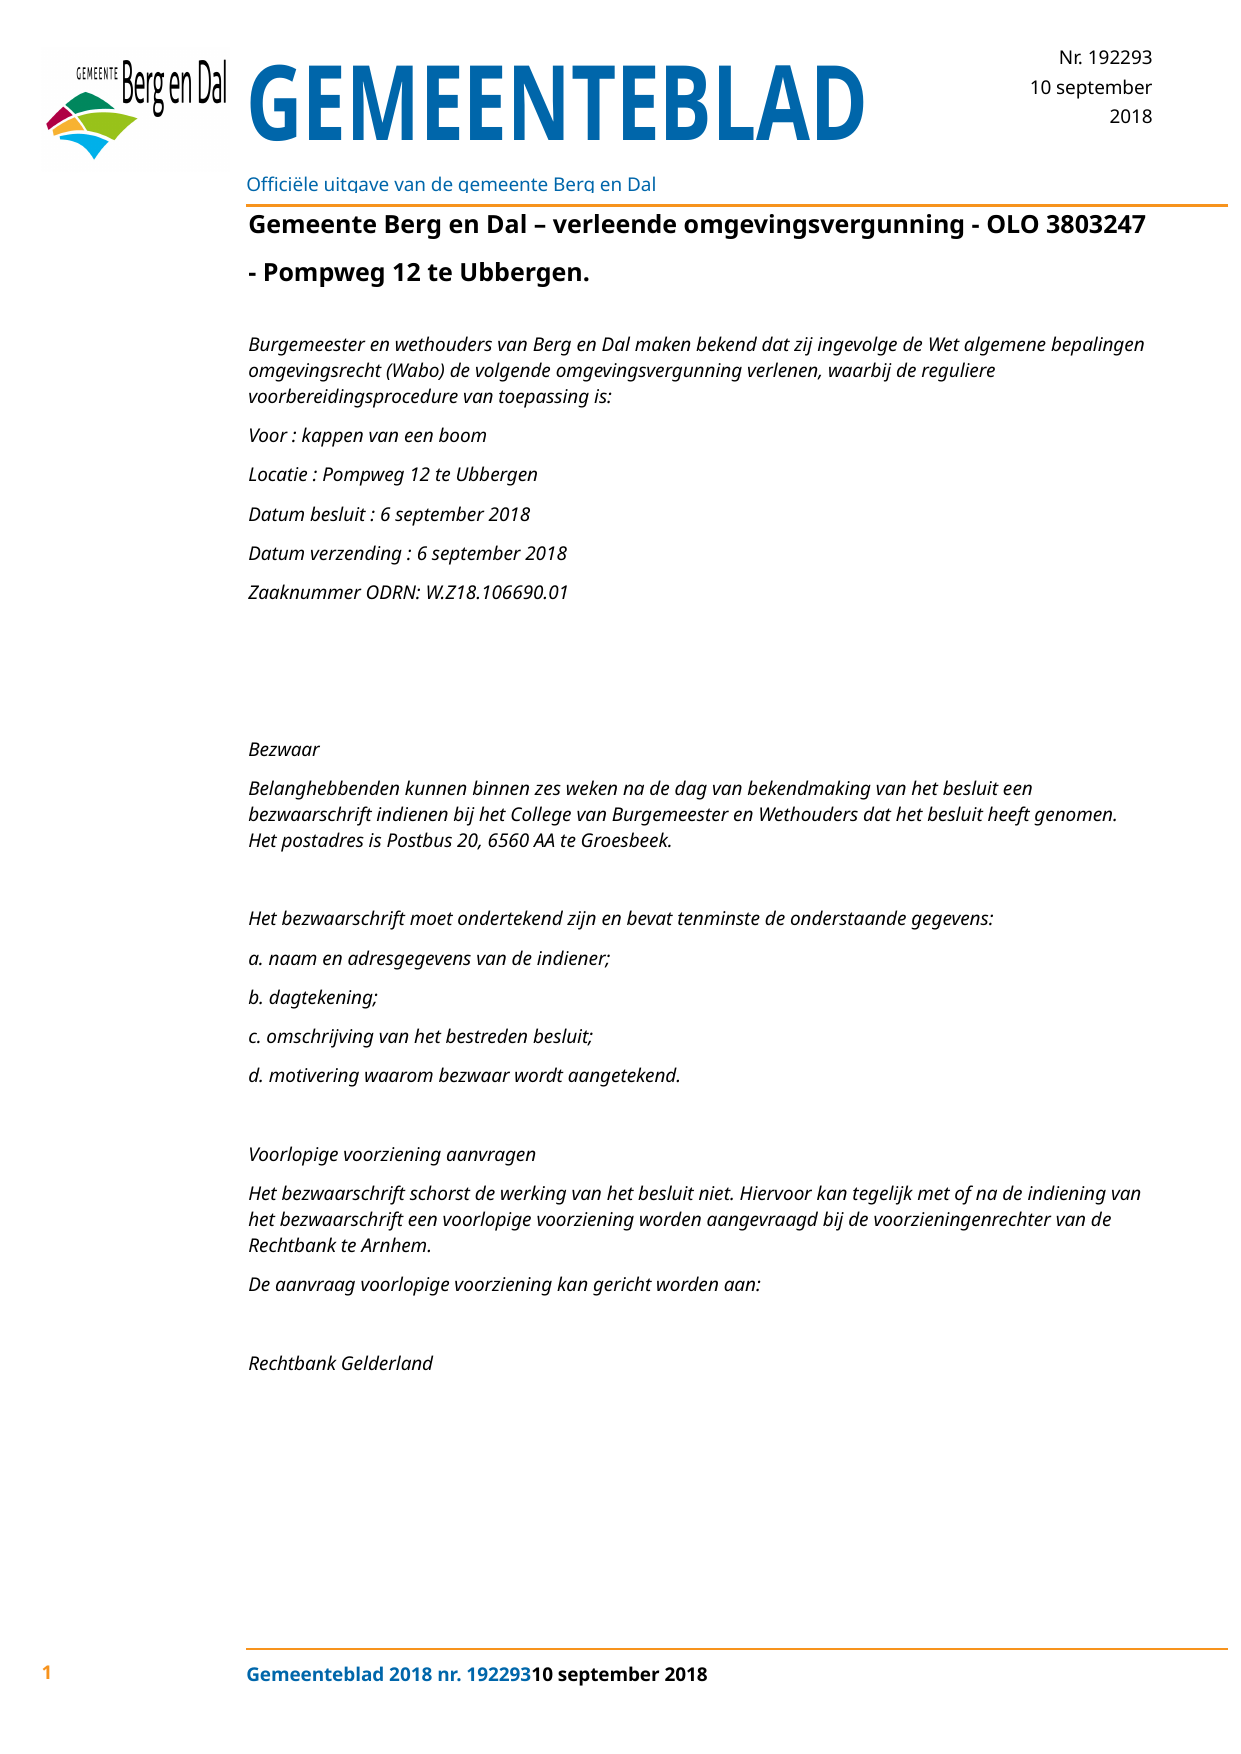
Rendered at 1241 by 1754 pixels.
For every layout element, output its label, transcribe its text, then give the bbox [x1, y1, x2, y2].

text Het bezwaarschrift moet ondertekend zijn en bevat tenminste de onderstaande gegevens: [248, 906, 1152, 931]
text Burgemeester en wethouders van Berg en Dal maken bekend dat zij ingevolge de Wet algemene bepalingen omgevingsrecht (Wabo) de volgende omgevingsvergunning verlenen, waarbij de reguliere voorbereidingsprocedure van toepassing is: [248, 331, 1152, 409]
text Zaaknummer ODRN: W.Z18.106690.01 [248, 579, 1152, 605]
text Datum besluit : 6 september 2018 [248, 501, 1152, 526]
text Gemeente Berg en Dal – verleende omgevingsvergunning - OLO 3803247 - Pompweg 12 te Ubbergen. [248, 207, 1152, 288]
text Datum verzending : 6 september 2018 [248, 540, 1152, 566]
text Belanghebbenden kunnen binnen zes weken na de dag van bekendmaking van het besluit een bezwaarschrift indienen bij het College van Burgemeester en Wethouders dat het besluit heeft genomen. Het postadres is Postbus 20, 6560 AA te Groesbeek. [248, 776, 1152, 853]
text c. omschrijving van het bestreden besluit; [248, 1023, 1152, 1049]
text Bezwaar [248, 736, 1152, 762]
text d. motivering waarom bezwaar wordt aangetekend. [248, 1063, 1152, 1088]
text De aanvraag voorlopige voorziening kan gericht worden aan: [248, 1271, 1152, 1297]
text Locatie : Pompweg 12 te Ubbergen [248, 461, 1152, 487]
picture [41, 47, 231, 172]
text a. naam en adresgegevens van de indiener; [248, 945, 1152, 971]
text b. dagtekening; [248, 984, 1152, 1010]
text Het bezwaarschrift schorst de werking van het besluit niet. Hiervoor kan tegelijk met of na de indiening van het bezwaarschrift een voorlopige voorziening worden aangevraagd bij de voorzieningenrechter van de Rechtbank te Arnhem. [248, 1181, 1152, 1258]
text Voorlopige voorziening aanvragen [248, 1141, 1152, 1167]
text Rechtbank Gelderland [248, 1350, 1152, 1376]
text Voor : kappen van een boom [248, 422, 1152, 448]
